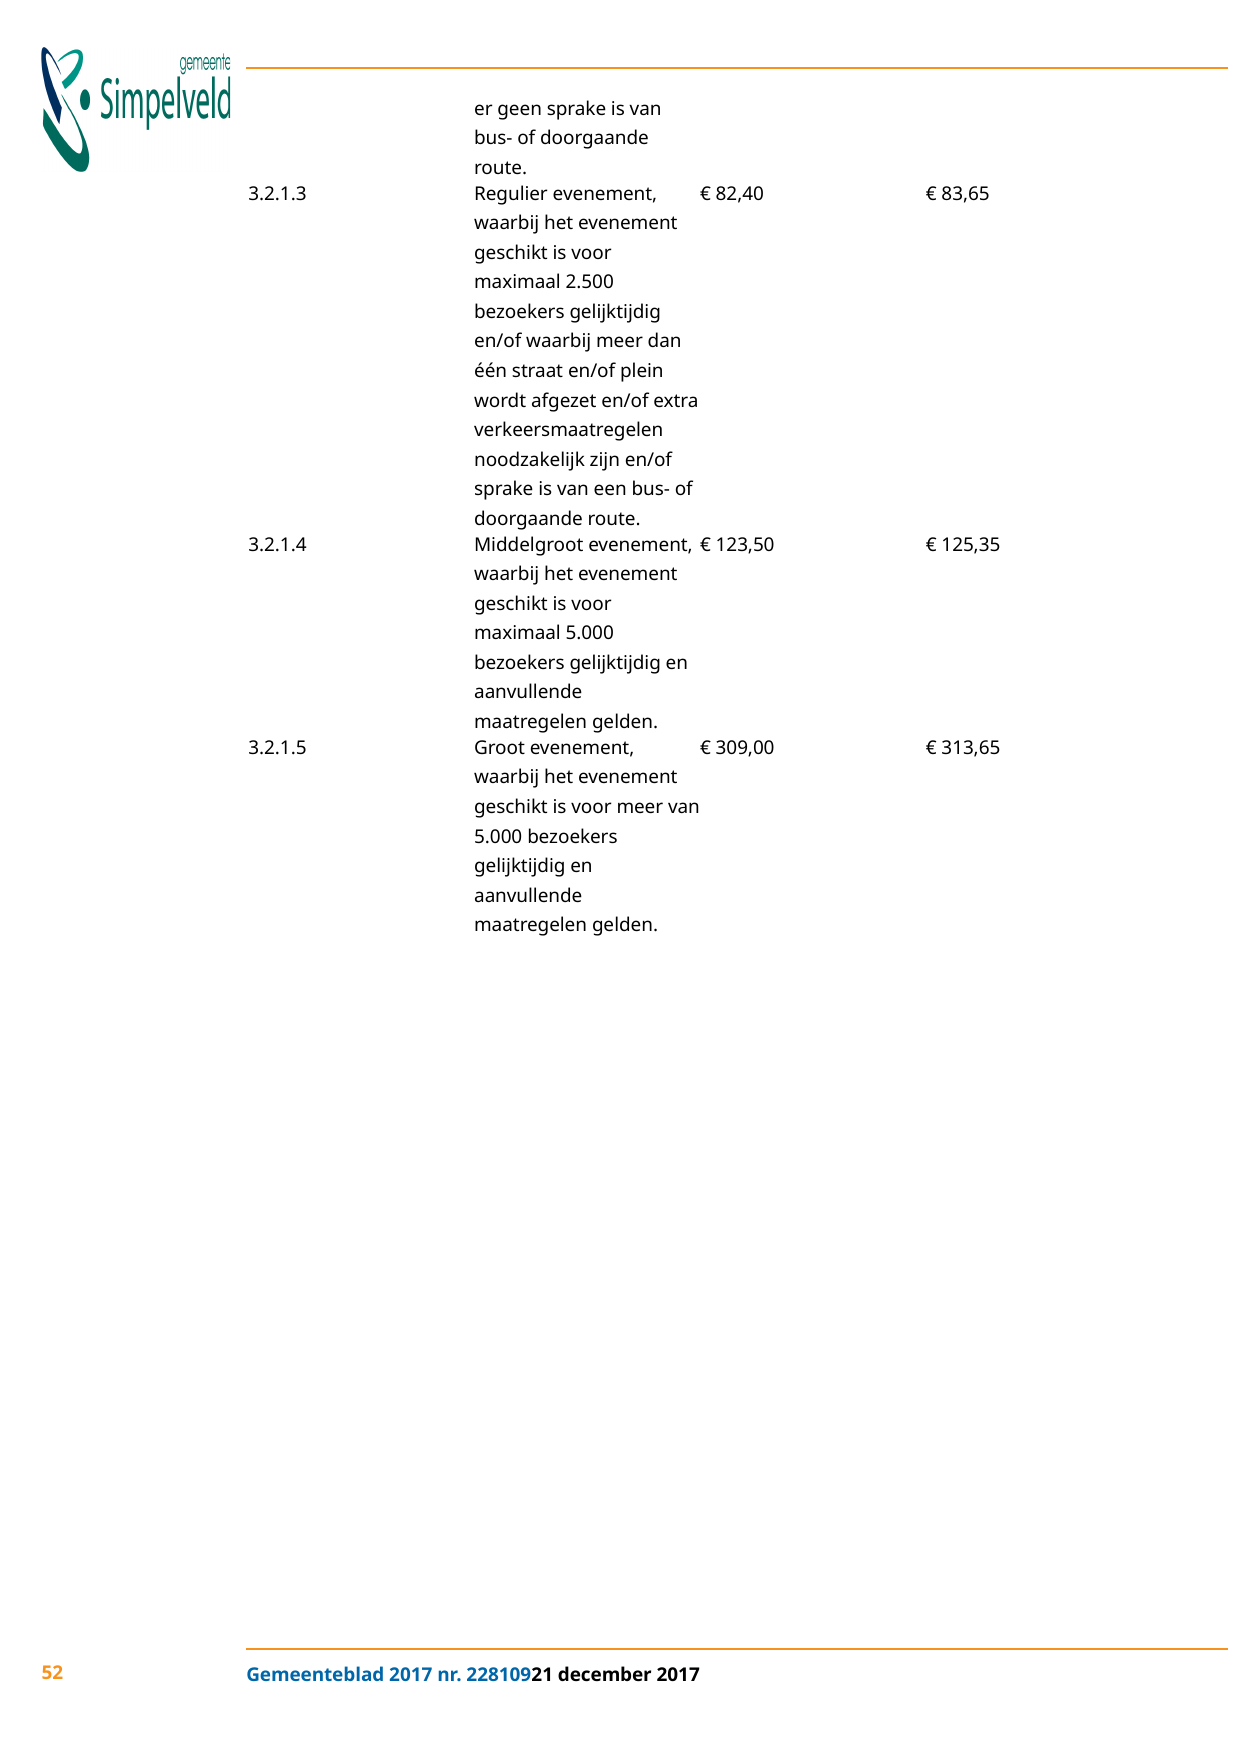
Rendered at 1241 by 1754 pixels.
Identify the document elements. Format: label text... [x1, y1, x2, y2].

table_cell er geen sprake is van bus- of doorgaande route. [474, 95, 700, 180]
table_cell € 313,65 [926, 734, 1152, 937]
table_cell 3.2.1.3 [248, 180, 474, 531]
table_cell 3.2.1.5 [248, 734, 474, 937]
table_cell € 123,50 [700, 531, 926, 734]
table_cell € 83,65 [926, 180, 1152, 531]
table_cell Middelgroot evenement, waarbij het evenement geschikt is voor maximaal 5.000 bezoekers gelijktijdig en aanvullende maatregelen gelden. [474, 531, 700, 734]
table_cell [248, 95, 474, 180]
table_cell Regulier evenement, waarbij het evenement geschikt is voor maximaal 2.500 bezoekers gelijktijdig en/of waarbij meer dan één straat en/of plein wordt afgezet en/of extra verkeersmaatregelen noodzakelijk zijn en/of sprake is van een bus- of doorgaande route. [474, 180, 700, 531]
table_cell [700, 95, 926, 180]
table_cell 3.2.1.4 [248, 531, 474, 734]
table_cell € 82,40 [700, 180, 926, 531]
table_cell € 125,35 [926, 531, 1152, 734]
picture [41, 47, 231, 172]
table_cell € 309,00 [700, 734, 926, 937]
table_cell [926, 95, 1152, 180]
table_cell Groot evenement, waarbij het evenement geschikt is voor meer van 5.000 bezoekers gelijktijdig en aanvullende maatregelen gelden. [474, 734, 700, 937]
